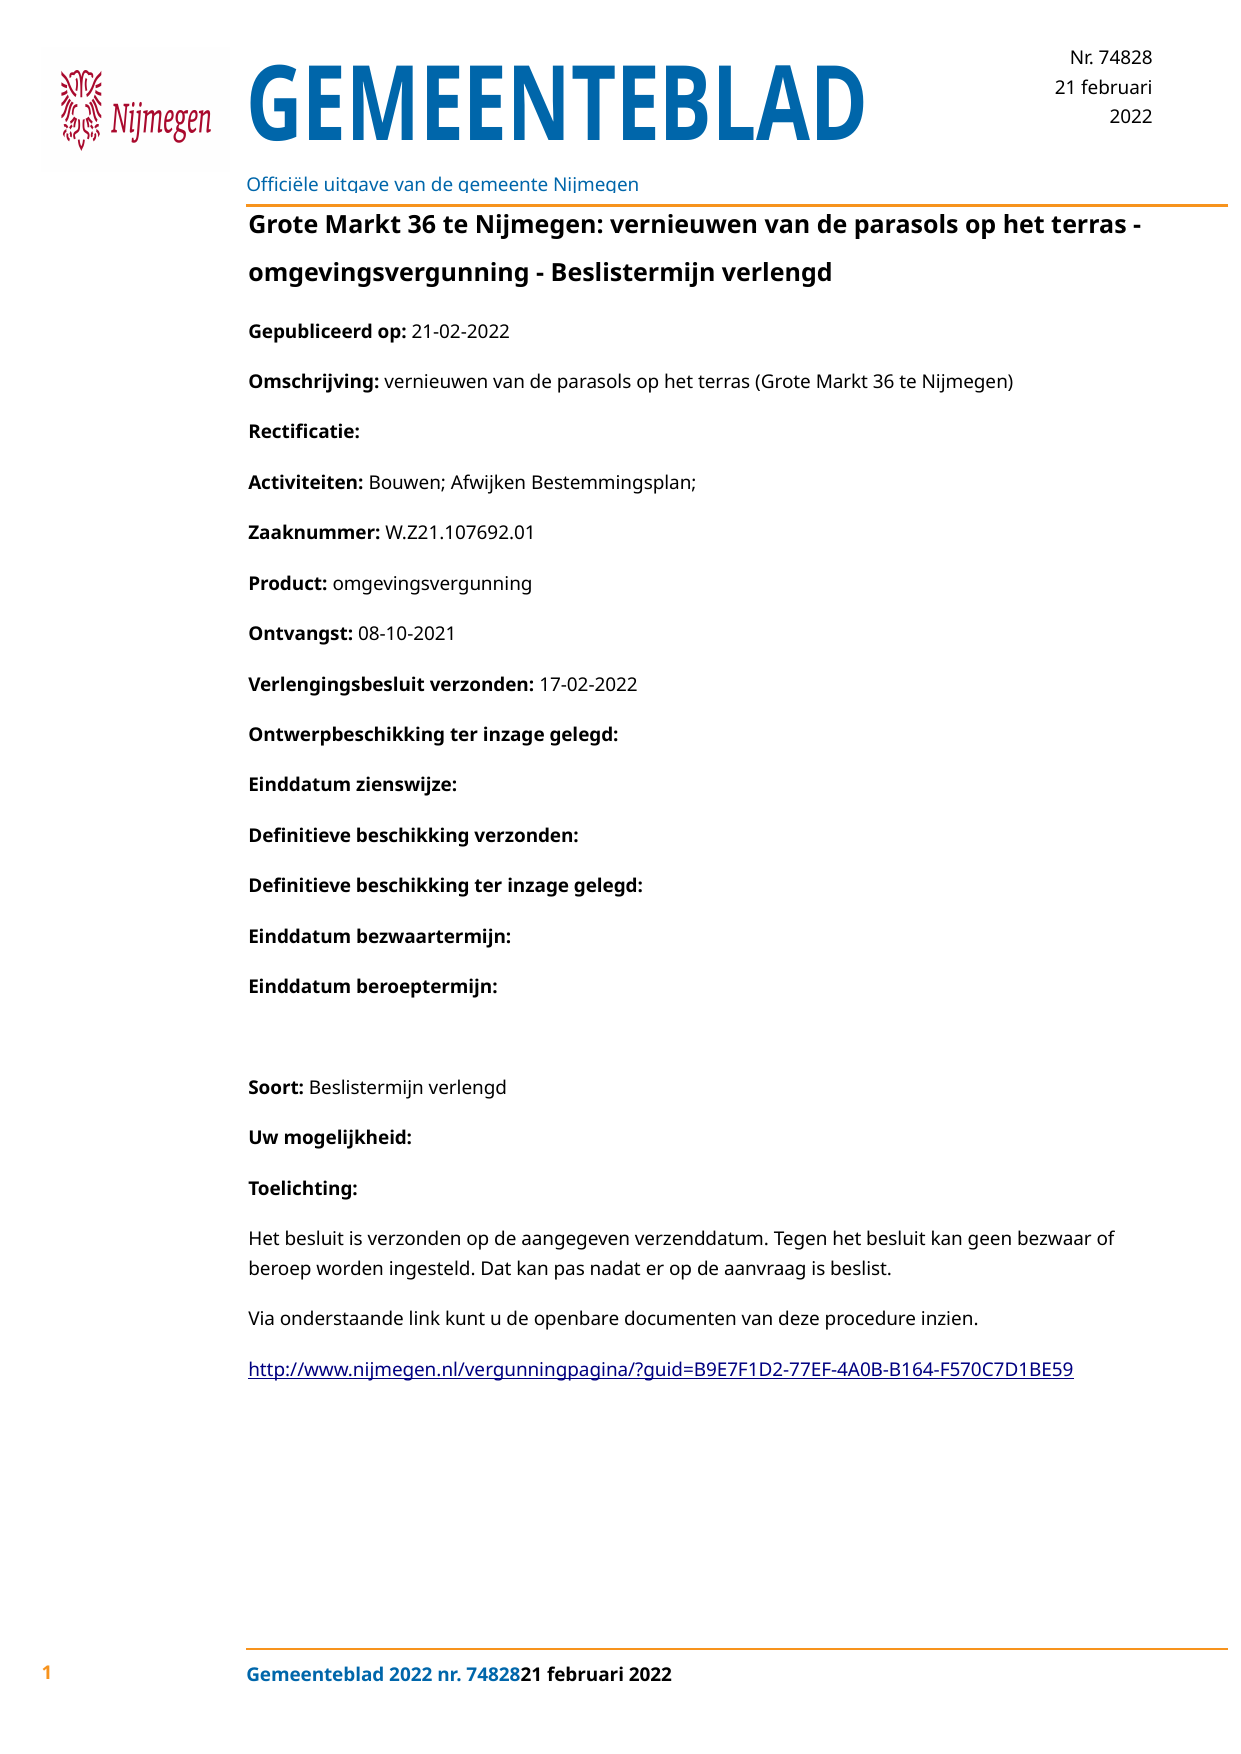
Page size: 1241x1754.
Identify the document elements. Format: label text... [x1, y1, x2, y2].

text Definitieve beschikking ter inzage gelegd: [248, 872, 1152, 898]
text Gepubliceerd op: 21-02-2022 [248, 318, 1152, 344]
text Einddatum zienswijze: [248, 772, 1152, 797]
text Einddatum beroeptermijn: [248, 973, 1152, 999]
text Uw mogelijkheid: [248, 1124, 1152, 1150]
text Zaaknummer: W.Z21.107692.01 [248, 519, 1152, 545]
text Toelichting: [248, 1175, 1152, 1201]
text Rectificatie: [248, 419, 1152, 444]
text Activiteiten: Bouwen; Afwijken Bestemmingsplan; [248, 469, 1152, 495]
text Omschrijving: vernieuwen van de parasols op het terras (Grote Markt 36 te Nijmegen) [248, 368, 1152, 394]
text Grote Markt 36 te Nijmegen: vernieuwen van de parasols op het terras - omgevingsvergunning - Beslistermijn verlengd [248, 207, 1152, 288]
text Verlengingsbesluit verzonden: 17-02-2022 [248, 671, 1152, 697]
text Definitieve beschikking verzonden: [248, 822, 1152, 848]
text Ontvangst: 08-10-2021 [248, 620, 1152, 646]
picture [41, 47, 231, 172]
text Einddatum bezwaartermijn: [248, 923, 1152, 949]
text Soort: Beslistermijn verlengd [248, 1074, 1152, 1100]
text Product: omgevingsvergunning [248, 570, 1152, 596]
text Via onderstaande link kunt u de openbare documenten van deze procedure inzien. [248, 1305, 1152, 1331]
text http://www.nijmegen.nl/vergunningpagina/?guid=B9E7F1D2-77EF-4A0B-B164-F570C7D1BE59 [248, 1356, 1152, 1382]
text Ontwerpbeschikking ter inzage gelegd: [248, 721, 1152, 747]
text Het besluit is verzonden op de aangegeven verzenddatum. Tegen het besluit kan geen bezwaar of beroep worden ingesteld. Dat kan pas nadat er op de aanvraag is beslist. [248, 1225, 1152, 1281]
